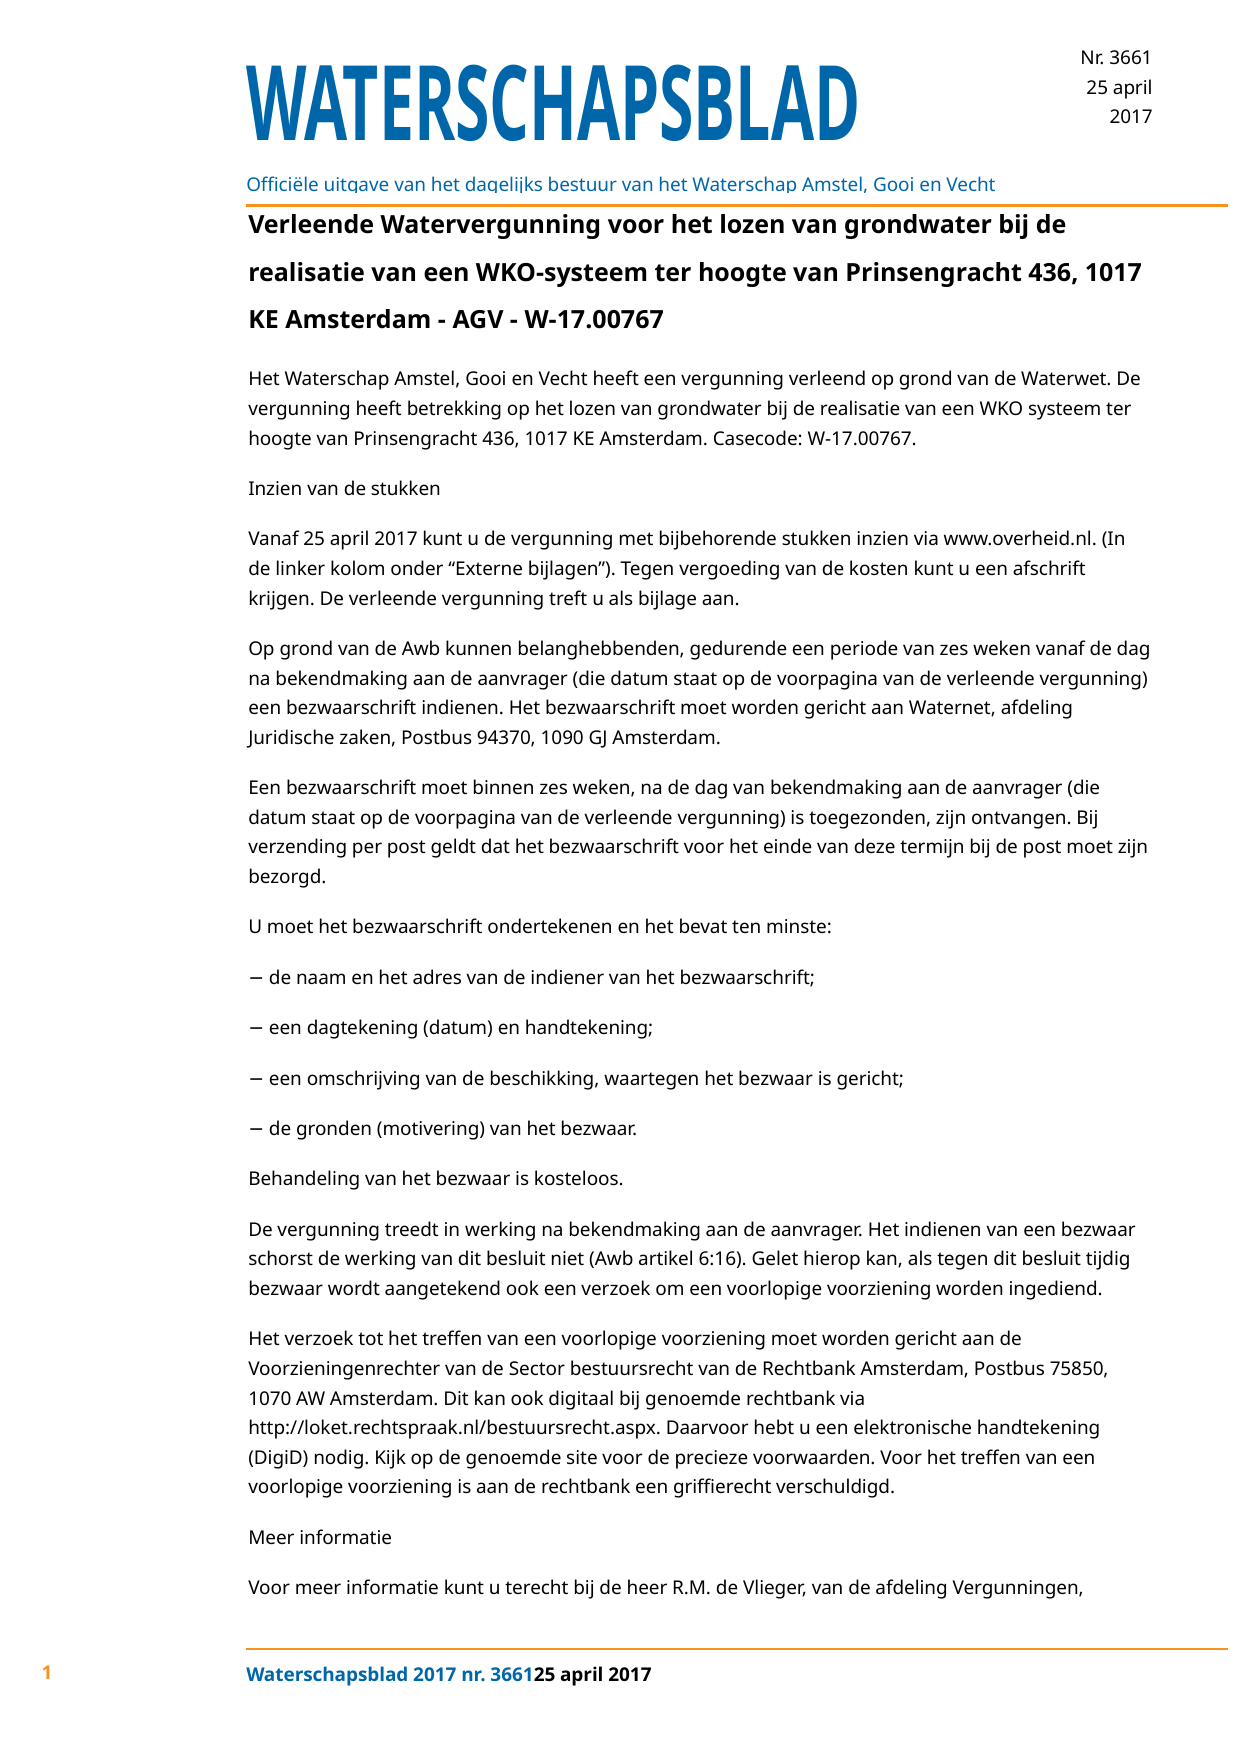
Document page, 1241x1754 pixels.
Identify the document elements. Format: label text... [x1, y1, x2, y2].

text Voor meer informatie kunt u terecht bij de heer R.M. de Vlieger, van de afdeling Vergunningen, [248, 1574, 1152, 1600]
text Een bezwaarschrift moet binnen zes weken, na de dag van bekendmaking aan de aanvrager (die datum staat op de voorpagina van de verleende vergunning) is toegezonden, zijn ontvangen. Bij verzending per post geldt dat het bezwaarschrift voor het einde van deze termijn bij de post moet zijn bezorgd. [248, 774, 1152, 889]
text Verleende Watervergunning voor het lozen van grondwater bij de realisatie van een WKO-systeem ter hoogte van Prinsengracht 436, 1017 KE Amsterdam - AGV - W-17.00767 [248, 207, 1152, 336]
text − een dagtekening (datum) en handtekening; [248, 1014, 1152, 1040]
text Meer informatie [248, 1524, 1152, 1549]
text Inzien van de stukken [248, 475, 1152, 501]
text Op grond van de Awb kunnen belanghebbenden, gedurende een periode van zes weken vanaf de dag na bekendmaking aan de aanvrager (die datum staat op de voorpagina van de verleende vergunning) een bezwaarschrift indienen. Het bezwaarschrift moet worden gericht aan Waternet, afdeling Juridische zaken, Postbus 94370, 1090 GJ Amsterdam. [248, 635, 1152, 749]
picture [41, 47, 231, 172]
text Vanaf 25 april 2017 kunt u de vergunning met bijbehorende stukken inzien via www.overheid.nl. (In de linker kolom onder “Externe bijlagen”). Tegen vergoeding van de kosten kunt u een afschrift krijgen. De verleende vergunning treft u als bijlage aan. [248, 526, 1152, 610]
text Het Waterschap Amstel, Gooi en Vecht heeft een vergunning verleend op grond van de Waterwet. De vergunning heeft betrekking op het lozen van grondwater bij de realisatie van een WKO systeem ter hoogte van Prinsengracht 436, 1017 KE Amsterdam. Casecode: W-17.00767. [248, 366, 1152, 450]
text Het verzoek tot het treffen van een voorlopige voorziening moet worden gericht aan de Voorzieningenrechter van de Sector bestuursrecht van de Rechtbank Amsterdam, Postbus 75850, 1070 AW Amsterdam. Dit kan ook digitaal bij genoemde rechtbank via http://loket.rechtspraak.nl/bestuursrecht.aspx. Daarvoor hebt u een elektronische handtekening (DigiD) nodig. Kijk op de genoemde site voor de precieze voorwaarden. Voor het treffen van een voorlopige voorziening is aan de rechtbank een griffierecht verschuldigd. [248, 1326, 1152, 1499]
text Behandeling van het bezwaar is kosteloos. [248, 1166, 1152, 1191]
text − de naam en het adres van de indiener van het bezwaarschrift; [248, 964, 1152, 989]
text De vergunning treedt in werking na bekendmaking aan de aanvrager. Het indienen van een bezwaar schorst de werking van dit besluit niet (Awb artikel 6:16). Gelet hierop kan, als tegen dit besluit tijdig bezwaar wordt aangetekend ook een verzoek om een voorlopige voorziening worden ingediend. [248, 1216, 1152, 1301]
text − een omschrijving van de beschikking, waartegen het bezwaar is gericht; [248, 1065, 1152, 1090]
text U moet het bezwaarschrift ondertekenen en het bevat ten minste: [248, 913, 1152, 939]
text − de gronden (motivering) van het bezwaar. [248, 1115, 1152, 1141]
